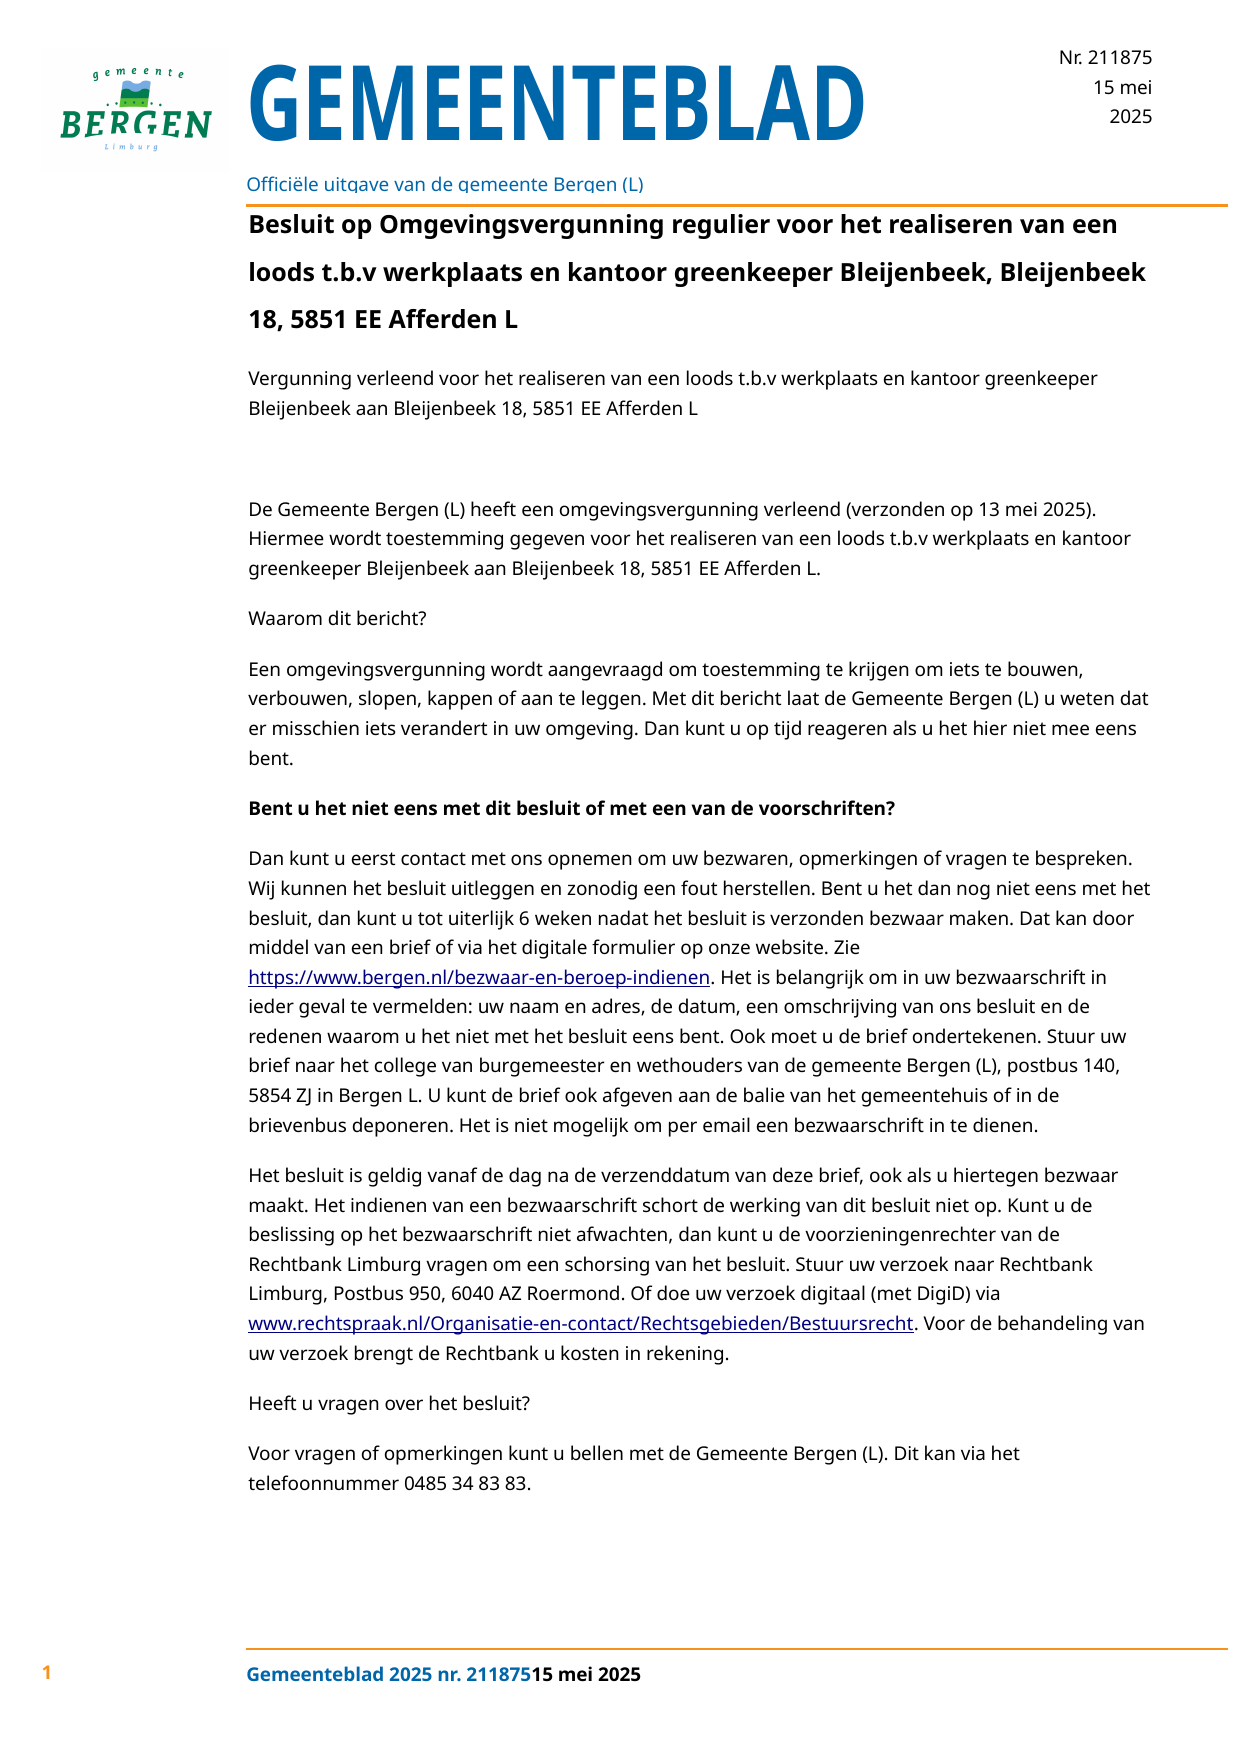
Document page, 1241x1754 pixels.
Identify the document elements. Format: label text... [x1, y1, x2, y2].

text Waarom dit bericht? [248, 606, 1152, 631]
picture [41, 47, 231, 172]
text Een omgevingsvergunning wordt aangevraagd om toestemming te krijgen om iets te bouwen, verbouwen, slopen, kappen of aan te leggen. Met dit bericht laat de Gemeente Bergen (L) u weten dat er misschien iets verandert in uw omgeving. Dan kunt u op tijd reageren als u het hier niet mee eens bent. [248, 656, 1152, 770]
text De Gemeente Bergen (L) heeft een omgevingsvergunning verleend (verzonden op 13 mei 2025). Hiermee wordt toestemming gegeven voor het realiseren van een loods t.b.v werkplaats en kantoor greenkeeper Bleijenbeek aan Bleijenbeek 18, 5851 EE Afferden L. [248, 496, 1152, 581]
text Vergunning verleend voor het realiseren van een loods t.b.v werkplaats en kantoor greenkeeper Bleijenbeek aan Bleijenbeek 18, 5851 EE Afferden L [248, 366, 1152, 421]
text Voor vragen of opmerkingen kunt u bellen met de Gemeente Bergen (L). Dit kan via het telefoonnummer 0485 34 83 83. [248, 1441, 1152, 1496]
text Het besluit is geldig vanaf de dag na de verzenddatum van deze brief, ook als u hiertegen bezwaar maakt. Het indienen van een bezwaarschrift schort de werking van dit besluit niet op. Kunt u de beslissing op het bezwaarschrift niet afwachten, dan kunt u de voorzieningenrechter van de Rechtbank Limburg vragen om een schorsing van het besluit. Stuur uw verzoek naar Rechtbank Limburg, Postbus 950, 6040 AZ Roermond. Of doe uw verzoek digitaal (met DigiD) via www.rechtspraak.nl/Organisatie-en-contact/Rechtsgebieden/Bestuursrecht. Voor de behandeling van uw verzoek brengt de Rechtbank u kosten in rekening. [248, 1162, 1152, 1365]
text Besluit op Omgevingsvergunning regulier voor het realiseren van een loods t.b.v werkplaats en kantoor greenkeeper Bleijenbeek, Bleijenbeek 18, 5851 EE Afferden L [248, 207, 1152, 336]
text Heeft u vragen over het besluit? [248, 1390, 1152, 1416]
text Bent u het niet eens met dit besluit of met een van de voorschriften? [248, 795, 1152, 821]
text Dan kunt u eerst contact met ons opnemen om uw bezwaren, opmerkingen of vragen te bespreken. Wij kunnen het besluit uitleggen en zonodig een fout herstellen. Bent u het dan nog niet eens met het besluit, dan kunt u tot uiterlijk 6 weken nadat het besluit is verzonden bezwaar maken. Dat kan door middel van een brief of via het digitale formulier op onze website. Zie https://www.bergen.nl/bezwaar-en-beroep-indienen. Het is belangrijk om in uw bezwaarschrift in ieder geval te vermelden: uw naam en adres, de datum, een omschrijving van ons besluit en de redenen waarom u het niet met het besluit eens bent. Ook moet u de brief ondertekenen. Stuur uw brief naar het college van burgemeester en wethouders van de gemeente Bergen (L), postbus 140, 5854 ZJ in Bergen L. U kunt de brief ook afgeven aan de balie van het gemeentehuis of in de brievenbus deponeren. Het is niet mogelijk om per email een bezwaarschrift in te dienen. [248, 846, 1152, 1137]
